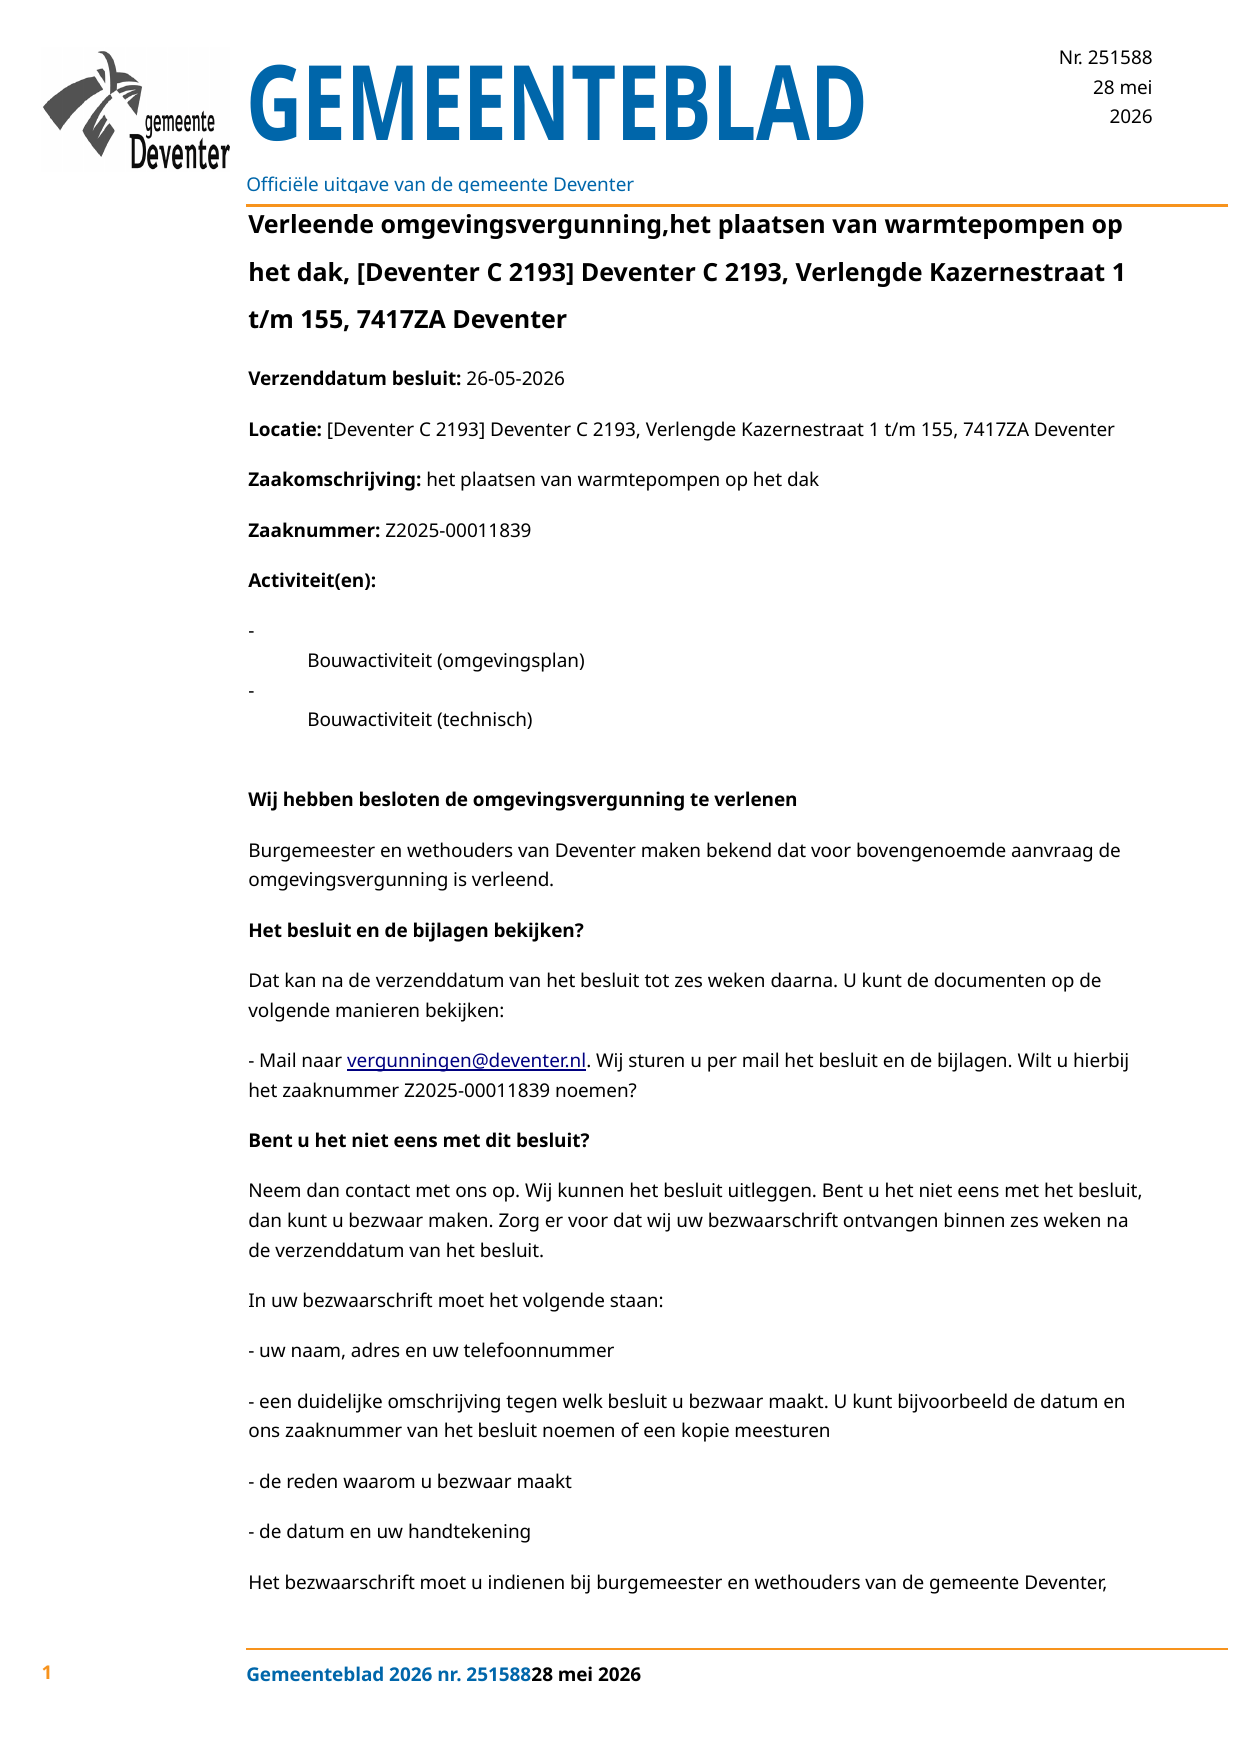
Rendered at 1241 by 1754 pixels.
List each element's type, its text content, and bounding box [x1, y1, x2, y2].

text Activiteit(en): [248, 567, 1152, 593]
text - Mail naar vergunningen@deventer.nl. Wij sturen u per mail het besluit en de bijlagen. Wilt u hierbij het zaaknummer Z2025-00011839 noemen? [248, 1047, 1152, 1102]
text - een duidelijke omschrijving tegen welk besluit u bezwaar maakt. U kunt bijvoorbeeld de datum en ons zaaknummer van het besluit noemen of een kopie meesturen [248, 1388, 1152, 1443]
text Neem dan contact met ons op. Wij kunnen het besluit uitleggen. Bent u het niet eens met het besluit, dan kunt u bezwaar maken. Zorg er voor dat wij uw bezwaarschrift ontvangen binnen zes weken na de verzenddatum van het besluit. [248, 1178, 1152, 1262]
text Zaaknummer: Z2025-00011839 [248, 517, 1152, 542]
text Het besluit en de bijlagen bekijken? [248, 917, 1152, 942]
list Bouwactiviteit (omgevingsplan) [248, 647, 1152, 673]
text Verzenddatum besluit: 26-05-2026 [248, 366, 1152, 391]
text Dat kan na de verzenddatum van het besluit tot zes weken daarna. U kunt de documenten op de volgende manieren bekijken: [248, 967, 1152, 1022]
text Burgemeester en wethouders van Deventer maken bekend dat voor bovengenoemde aanvraag de omgevingsvergunning is verleend. [248, 837, 1152, 892]
text Zaakomschrijving: het plaatsen van warmtepompen op het dak [248, 466, 1152, 492]
text Verleende omgevingsvergunning,het plaatsen van warmtepompen op het dak, [Deventer C 2193] Deventer C 2193, Verlengde Kazernestraat 1 t/m 155, 7417ZA Deventer [248, 207, 1152, 336]
text Wij hebben besloten de omgevingsvergunning te verlenen [248, 786, 1152, 812]
text - de datum en uw handtekening [248, 1518, 1152, 1544]
text In uw bezwaarschrift moet het volgende staan: [248, 1287, 1152, 1313]
text Het bezwaarschrift moet u indienen bij burgemeester en wethouders van de gemeente Deventer, [248, 1569, 1152, 1594]
text Locatie: [Deventer C 2193] Deventer C 2193, Verlengde Kazernestraat 1 t/m 155, 7417ZA Deventer [248, 416, 1152, 442]
list Bouwactiviteit (technisch) [248, 706, 1152, 732]
text - de reden waarom u bezwaar maakt [248, 1468, 1152, 1494]
picture [41, 47, 231, 172]
text - uw naam, adres en uw telefoonnummer [248, 1338, 1152, 1363]
text Bent u het niet eens met dit besluit? [248, 1127, 1152, 1153]
